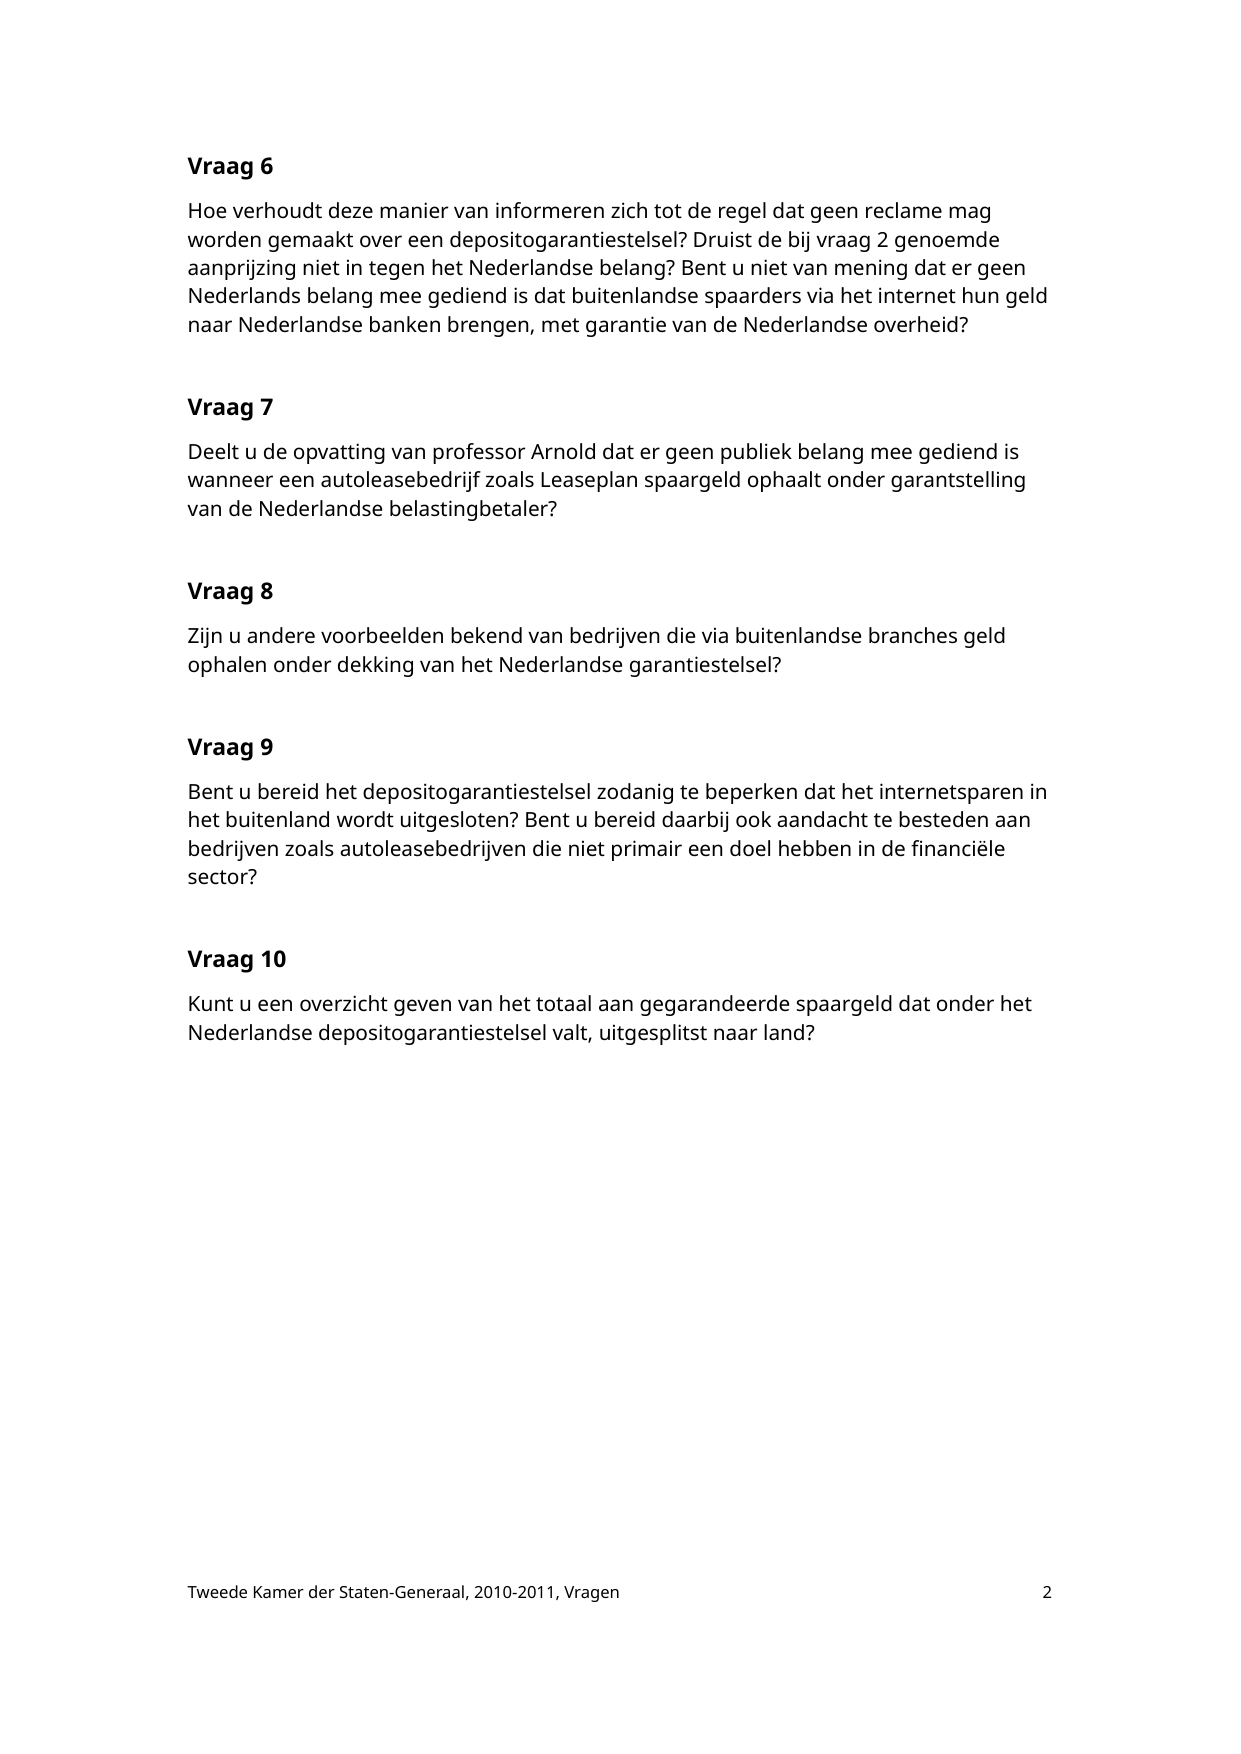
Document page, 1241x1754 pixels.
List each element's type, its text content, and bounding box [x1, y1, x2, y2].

text Bent u bereid het depositogarantiestelsel zodanig te beperken dat het internetsparen in het buitenland wordt uitgesloten? Bent u bereid daarbij ook aandacht te besteden aan bedrijven zoals autoleasebedrijven die niet primair een doel hebben in de financiële sector? [187, 777, 1053, 891]
subtitle Vraag 7 [187, 391, 1053, 422]
subtitle Vraag 10 [187, 943, 1053, 974]
text Deelt u de opvatting van professor Arnold dat er geen publiek belang mee gediend is wanneer een autoleasebedrijf zoals Leaseplan spaargeld ophaalt onder garantstelling van de Nederlandse belastingbetaler? [187, 437, 1053, 522]
text Kunt u een overzicht geven van het totaal aan gegarandeerde spaargeld dat onder het Nederlandse depositogarantiestelsel valt, uitgesplitst naar land? [187, 989, 1053, 1046]
subtitle Vraag 9 [187, 731, 1053, 762]
text Zijn u andere voorbeelden bekend van bedrijven die via buitenlandse branches geld ophalen onder dekking van het Nederlandse garantiestelsel? [187, 621, 1053, 678]
subtitle Vraag 8 [187, 575, 1053, 606]
text Hoe verhoudt deze manier van informeren zich tot de regel dat geen reclame mag worden gemaakt over een depositogarantiestelsel? Druist de bij vraag 2 genoemde aanprijzing niet in tegen het Nederlandse belang? Bent u niet van mening dat er geen Nederlands belang mee gediend is dat buitenlandse spaarders via het internet hun geld naar Nederlandse banken brengen, met garantie van de Nederlandse overheid? [187, 196, 1053, 338]
subtitle Vraag 6 [187, 150, 1053, 181]
